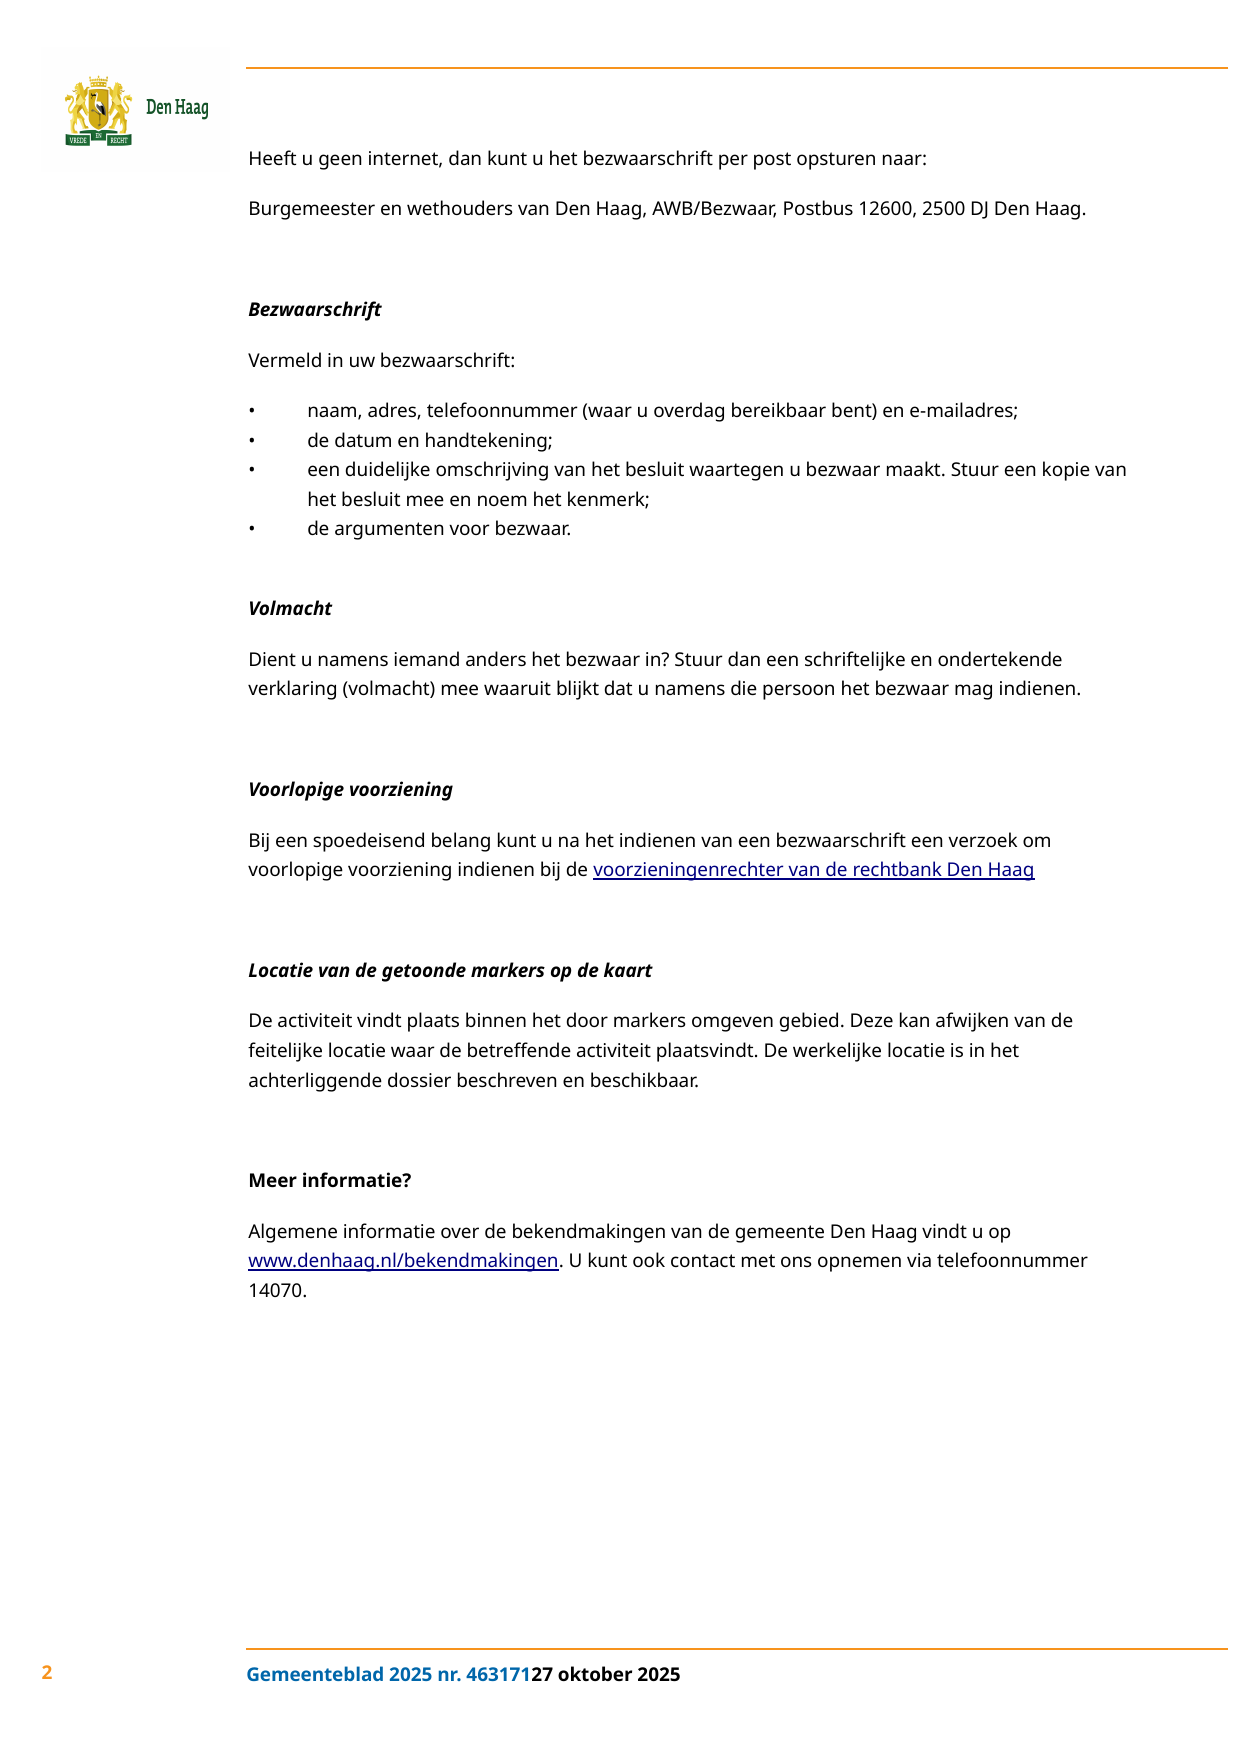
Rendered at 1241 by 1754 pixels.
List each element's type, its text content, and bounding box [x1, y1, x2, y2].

list de datum en handtekening; [248, 427, 1152, 453]
text Vermeld in uw bezwaarschrift: [248, 347, 1152, 373]
list de argumenten voor bezwaar. [248, 516, 1152, 541]
text Algemene informatie over de bekendmakingen van de gemeente Den Haag vindt u op www.denhaag.nl/bekendmakingen. U kunt ook contact met ons opnemen via telefoonnummer 14070. [248, 1218, 1152, 1303]
text Bezwaarschrift [248, 296, 1152, 322]
text Bij een spoedeisend belang kunt u na het indienen van een bezwaarschrift een verzoek om voorlopige voorziening indienen bij de voorzieningenrechter van de rechtbank Den Haag [248, 827, 1152, 882]
text Meer informatie? [248, 1168, 1152, 1193]
picture [41, 47, 231, 172]
text Dient u namens iemand anders het bezwaar in? Stuur dan een schriftelijke en ondertekende verklaring (volmacht) mee waaruit blijkt dat u namens die persoon het bezwaar mag indienen. [248, 646, 1152, 701]
text Burgemeester en wethouders van Den Haag, AWB/Bezwaar, Postbus 12600, 2500 DJ Den Haag. [248, 196, 1152, 221]
text Locatie van de getoonde markers op de kaart [248, 957, 1152, 983]
text Volmacht [248, 596, 1152, 621]
text De activiteit vindt plaats binnen het door markers omgeven gebied. Deze kan afwijken van de feitelijke locatie waar de betreffende activiteit plaatsvindt. De werkelijke locatie is in het achterliggende dossier beschreven en beschikbaar. [248, 1008, 1152, 1093]
text Heeft u geen internet, dan kunt u het bezwaarschrift per post opsturen naar: [248, 145, 1152, 171]
text Voorlopige voorziening [248, 776, 1152, 802]
list naam, adres, telefoonnummer (waar u overdag bereikbaar bent) en e-mailadres; [248, 397, 1152, 423]
list een duidelijke omschrijving van het besluit waartegen u bezwaar maakt. Stuur een kopie van het besluit mee en noem het kenmerk; [248, 456, 1152, 512]
